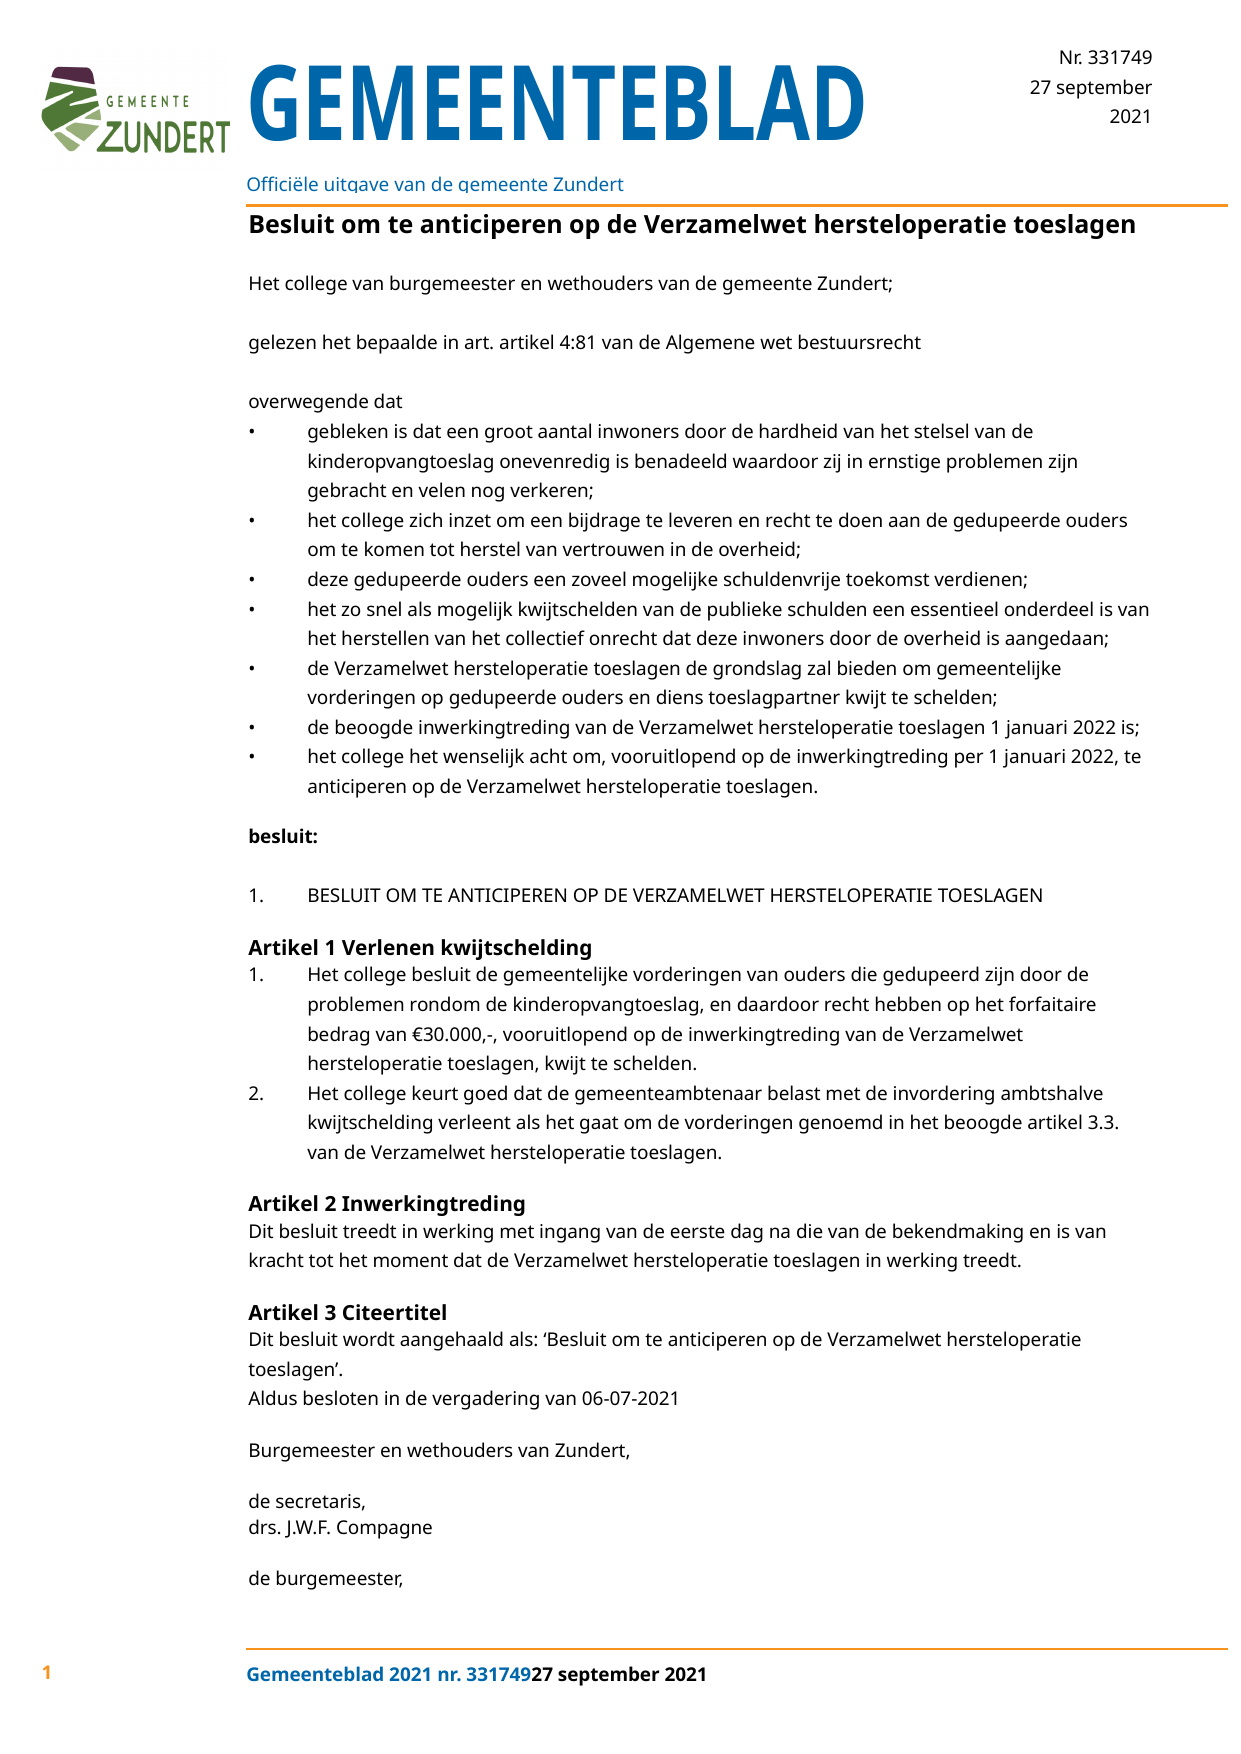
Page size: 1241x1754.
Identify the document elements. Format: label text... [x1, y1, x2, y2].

text overwegende dat [248, 389, 1152, 414]
text Burgemeester en wethouders van Zundert, [248, 1437, 1152, 1463]
text Artikel 3 Citeertitel [248, 1298, 1152, 1326]
text Besluit om te anticiperen op de Verzamelwet hersteloperatie toeslagen [248, 207, 1152, 241]
list het zo snel als mogelijk kwijtschelden van de publieke schulden een essentieel onderdeel is van het herstellen van het collectief onrecht dat deze inwoners door de overheid is aangedaan; [248, 596, 1152, 651]
list BESLUIT OM TE ANTICIPEREN OP DE VERZAMELWET HERSTELOPERATIE TOESLAGEN [248, 883, 1152, 908]
list het college het wenselijk acht om, vooruitlopend op de inwerkingtreding per 1 januari 2022, te anticiperen op de Verzamelwet hersteloperatie toeslagen. [248, 744, 1152, 799]
list gebleken is dat een groot aantal inwoners door de hardheid van het stelsel van de kinderopvangtoeslag onevenredig is benadeeld waardoor zij in ernstige problemen zijn gebracht en velen nog verkeren; [248, 418, 1152, 503]
list Het college besluit de gemeentelijke vorderingen van ouders die gedupeerd zijn door de problemen rondom de kinderopvangtoeslag, en daardoor recht hebben op het forfaitaire bedrag van €30.000,-, vooruitlopend op de inwerkingtreding van de Verzamelwet hersteloperatie toeslagen, kwijt te schelden. [248, 962, 1152, 1076]
list de beoogde inwerkingtreding van de Verzamelwet hersteloperatie toeslagen 1 januari 2022 is; [248, 714, 1152, 740]
picture [41, 47, 231, 172]
list deze gedupeerde ouders een zoveel mogelijke schuldenvrije toekomst verdienen; [248, 566, 1152, 592]
list de Verzamelwet hersteloperatie toeslagen de grondslag zal bieden om gemeentelijke vorderingen op gedupeerde ouders en diens toeslagpartner kwijt te schelden; [248, 655, 1152, 710]
text de burgemeester, [248, 1566, 1152, 1591]
text besluit: [248, 823, 1152, 849]
list het college zich inzet om een bijdrage te leveren en recht te doen aan de gedupeerde ouders om te komen tot herstel van vertrouwen in de overheid; [248, 507, 1152, 562]
list Het college keurt goed dat de gemeenteambtenaar belast met de invordering ambtshalve kwijtschelding verleent als het gaat om de vorderingen genoemd in het beoogde artikel 3.3. van de Verzamelwet hersteloperatie toeslagen. [248, 1080, 1152, 1165]
text Dit besluit treedt in werking met ingang van de eerste dag na die van de bekendmaking en is van kracht tot het moment dat de Verzamelwet hersteloperatie toeslagen in werking treedt. [248, 1218, 1152, 1273]
text Artikel 1 Verlenen kwijtschelding [248, 933, 1152, 962]
text Het college van burgemeester en wethouders van de gemeente Zundert; [248, 270, 1152, 296]
text Dit besluit wordt aangehaald als: ‘Besluit om te anticiperen op de Verzamelwet hersteloperatie toeslagen’. [248, 1326, 1152, 1382]
text Artikel 2 Inwerkingtreding [248, 1189, 1152, 1218]
text Aldus besloten in de vergadering van 06-07-2021 [248, 1386, 1152, 1411]
text gelezen het bepaalde in art. artikel 4:81 van de Algemene wet bestuursrecht [248, 329, 1152, 355]
text drs. J.W.F. Compagne [248, 1514, 1152, 1540]
text de secretaris, [248, 1488, 1152, 1514]
